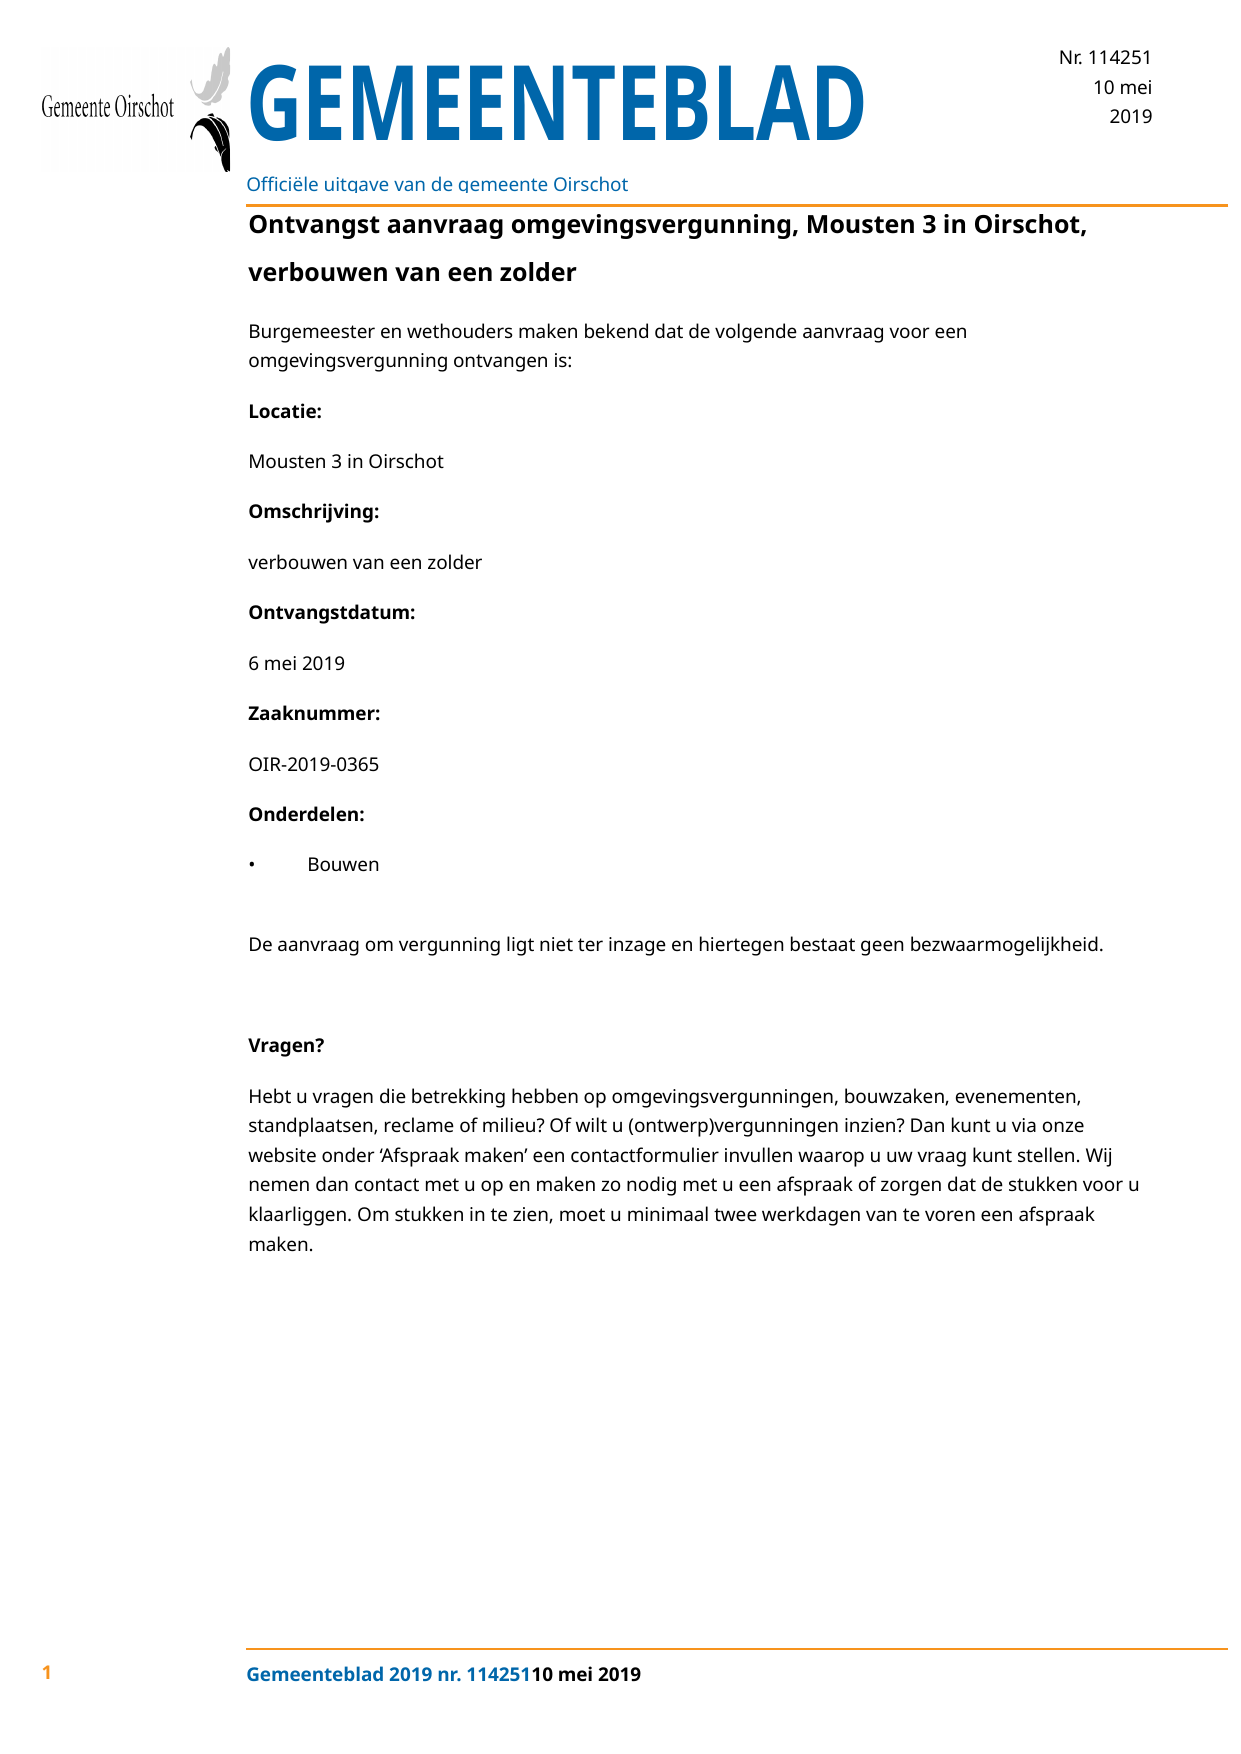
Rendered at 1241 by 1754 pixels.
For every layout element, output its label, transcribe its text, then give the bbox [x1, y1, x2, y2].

text Hebt u vragen die betrekking hebben op omgevingsvergunningen, bouwzaken, evenementen, standplaatsen, reclame of milieu? Of wilt u (ontwerp)vergunningen inzien? Dan kunt u via onze website onder ‘Afspraak maken’ een contactformulier invullen waarop u uw vraag kunt stellen. Wij nemen dan contact met u op en maken zo nodig met u een afspraak of zorgen dat de stukken voor u klaarliggen. Om stukken in te zien, moet u minimaal twee werkdagen van te voren een afspraak maken. [248, 1083, 1152, 1257]
text Zaaknummer: [248, 700, 1152, 726]
text Mousten 3 in Oirschot [248, 448, 1152, 474]
text verbouwen van een zolder [248, 549, 1152, 575]
text OIR-2019-0365 [248, 751, 1152, 777]
text De aanvraag om vergunning ligt niet ter inzage en hiertegen bestaat geen bezwaarmogelijkheid. [248, 932, 1152, 957]
list Bouwen [248, 852, 1152, 877]
text Omschrijving: [248, 499, 1152, 524]
text Ontvangstdatum: [248, 599, 1152, 625]
text Ontvangst aanvraag omgevingsvergunning, Mousten 3 in Oirschot, verbouwen van een zolder [248, 207, 1152, 288]
text Burgemeester en wethouders maken bekend dat de volgende aanvraag voor een omgevingsvergunning ontvangen is: [248, 318, 1152, 373]
picture [41, 47, 231, 172]
text Locatie: [248, 398, 1152, 424]
text Onderdelen: [248, 801, 1152, 827]
text Vragen? [248, 1032, 1152, 1058]
text 6 mei 2019 [248, 650, 1152, 676]
